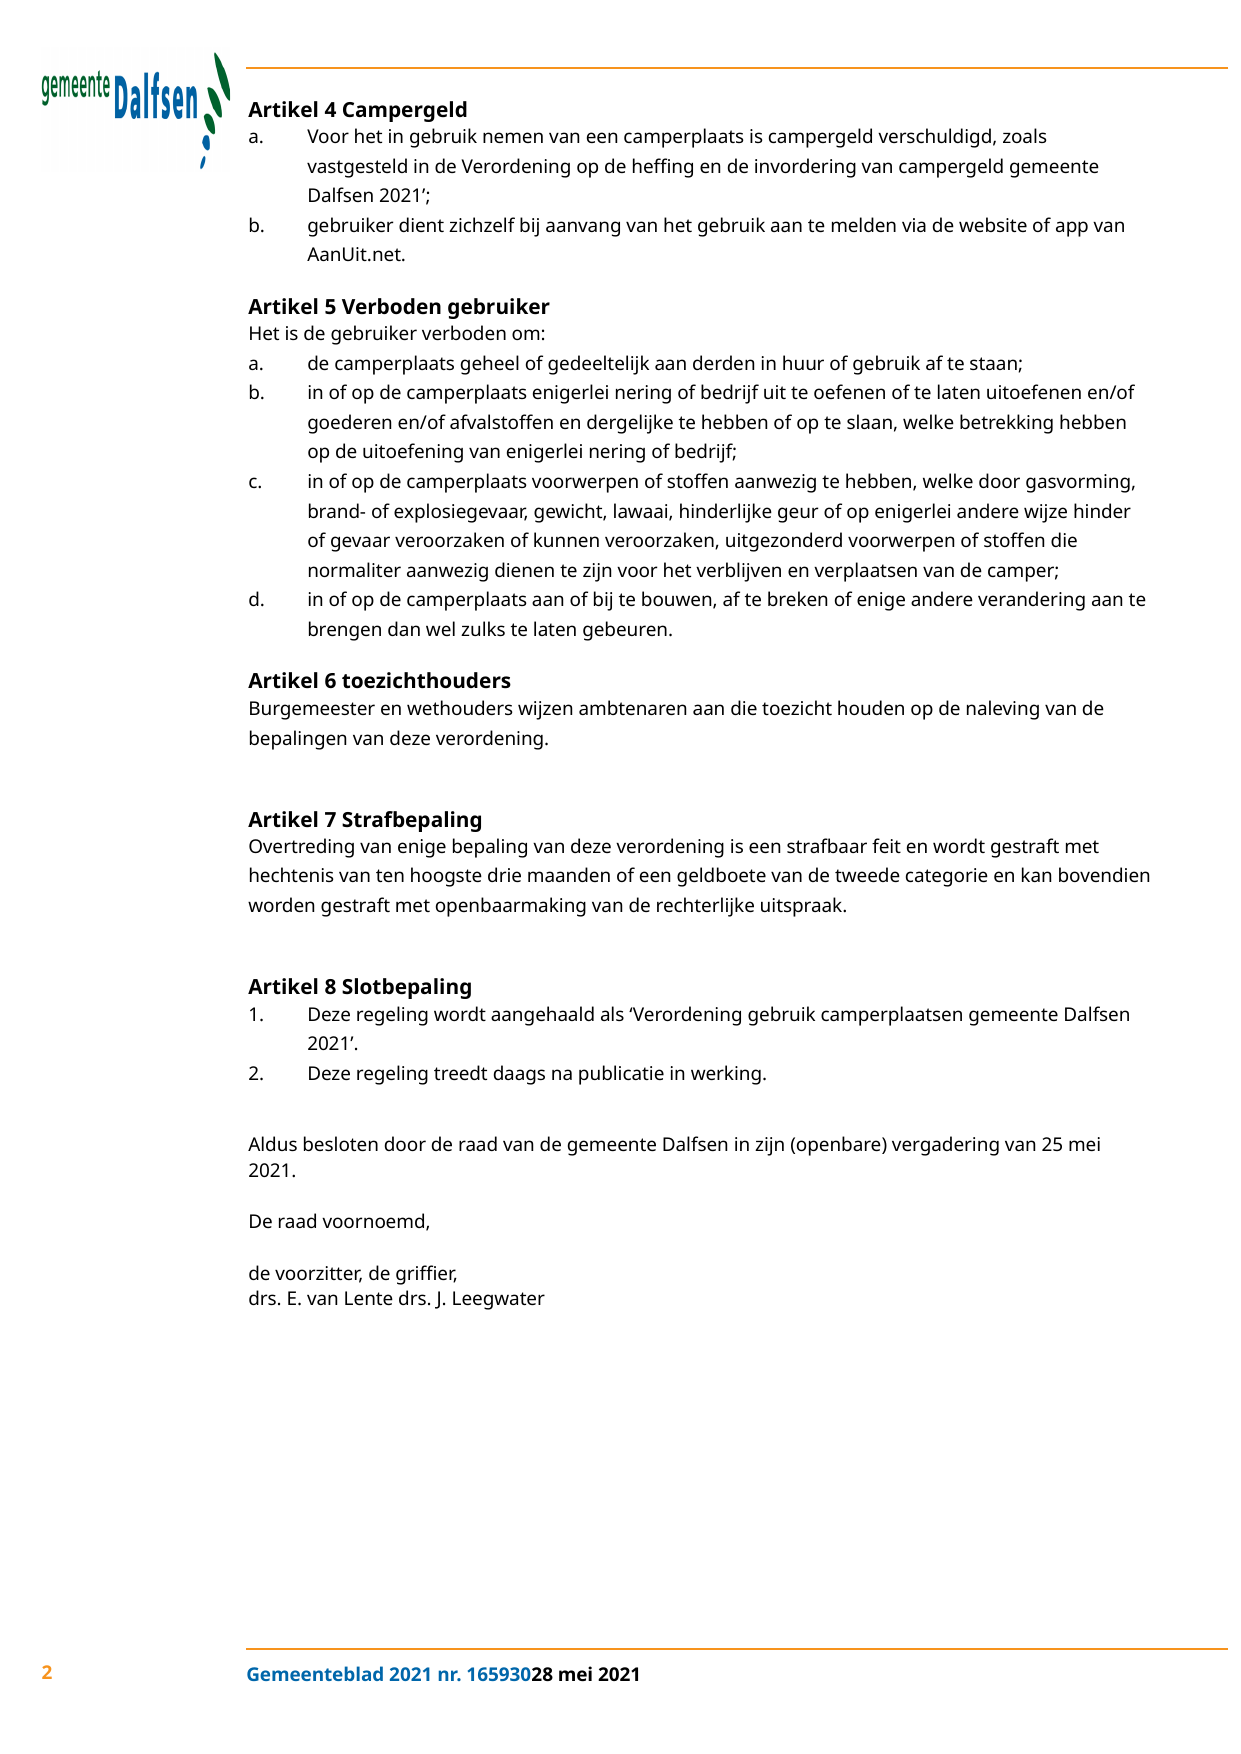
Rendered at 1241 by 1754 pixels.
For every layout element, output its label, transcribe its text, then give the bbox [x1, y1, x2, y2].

text Overtreding van enige bepaling van deze verordening is een strafbaar feit en wordt gestraft met hechtenis van ten hoogste drie maanden of een geldboete van de tweede categorie en kan bovendien worden gestraft met openbaarmaking van de rechterlijke uitspraak. [248, 833, 1152, 918]
list de camperplaats geheel of gedeeltelijk aan derden in huur of gebruik af te staan; [248, 350, 1152, 376]
list in of op de camperplaats enigerlei nering of bedrijf uit te oefenen of te laten uitoefenen en/of goederen en/of afvalstoffen en dergelijke te hebben of op te slaan, welke betrekking hebben op de uitoefening van enigerlei nering of bedrijf; [248, 379, 1152, 464]
text Aldus besloten door de raad van de gemeente Dalfsen in zijn (openbare) vergadering van 25 mei 2021. [248, 1131, 1152, 1183]
list Deze regeling treedt daags na publicatie in werking. [248, 1060, 1152, 1086]
list Deze regeling wordt aangehaald als ‘Verordening gebruik camperplaatsen gemeente Dalfsen 2021’. [248, 1001, 1152, 1056]
text drs. E. van Lente drs. J. Leegwater [248, 1286, 1152, 1311]
text Artikel 6 toezichthouders [248, 667, 1152, 695]
text de voorzitter, de griffier, [248, 1260, 1152, 1286]
text Artikel 4 Campergeld [248, 95, 1152, 123]
text Artikel 7 Strafbepaling [248, 805, 1152, 833]
text Artikel 8 Slotbepaling [248, 972, 1152, 1001]
picture [41, 47, 231, 172]
list in of op de camperplaats voorwerpen of stoffen aanwezig te hebben, welke door gasvorming, brand- of explosiegevaar, gewicht, lawaai, hinderlijke geur of op enigerlei andere wijze hinder of gevaar veroorzaken of kunnen veroorzaken, uitgezonderd voorwerpen of stoffen die normaliter aanwezig dienen te zijn voor het verblijven en verplaatsen van de camper; [248, 468, 1152, 583]
list gebruiker dient zichzelf bij aanvang van het gebruik aan te melden via de website of app van AanUit.net. [248, 212, 1152, 267]
text Artikel 5 Verboden gebruiker [248, 292, 1152, 320]
list in of op de camperplaats aan of bij te bouwen, af te breken of enige andere verandering aan te brengen dan wel zulks te laten gebeuren. [248, 587, 1152, 642]
list Voor het in gebruik nemen van een camperplaats is campergeld verschuldigd, zoals vastgesteld in de Verordening op de heffing en de invordering van campergeld gemeente Dalfsen 2021’; [248, 123, 1152, 208]
text Burgemeester en wethouders wijzen ambtenaren aan die toezicht houden op de naleving van de bepalingen van deze verordening. [248, 695, 1152, 750]
text Het is de gebruiker verboden om: [248, 320, 1152, 346]
text De raad voornoemd, [248, 1208, 1152, 1234]
